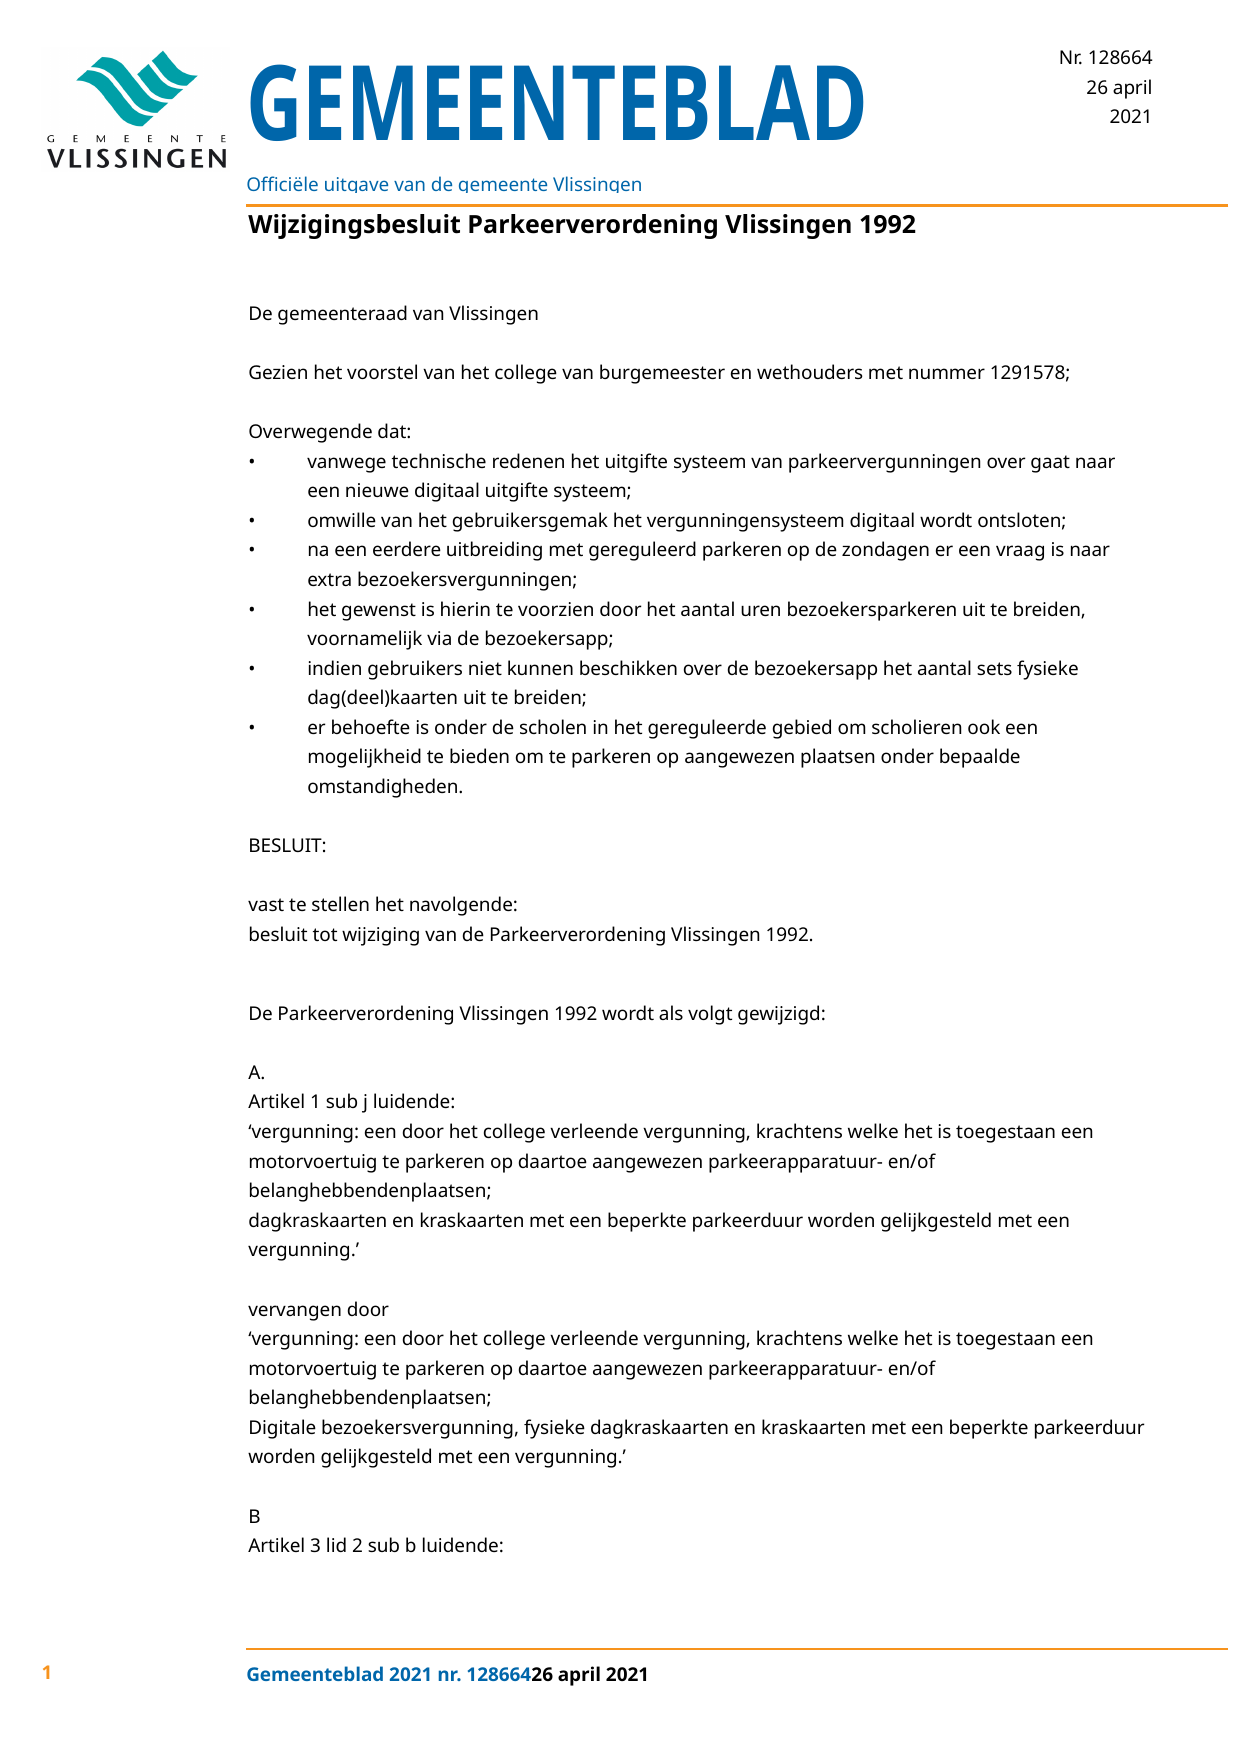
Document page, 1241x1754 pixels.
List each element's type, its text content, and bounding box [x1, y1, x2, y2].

text ‘vergunning: een door het college verleende vergunning, krachtens welke het is toegestaan een motorvoertuig te parkeren op daartoe aangewezen parkeerapparatuur- en/of belanghebbendenplaatsen; [248, 1325, 1152, 1410]
text ‘vergunning: een door het college verleende vergunning, krachtens welke het is toegestaan een motorvoertuig te parkeren op daartoe aangewezen parkeerapparatuur- en/of belanghebbendenplaatsen; [248, 1118, 1152, 1203]
text Artikel 1 sub j luidende: [248, 1089, 1152, 1114]
text De Parkeerverordening Vlissingen 1992 wordt als volgt gewijzigd: [248, 1000, 1152, 1026]
list er behoefte is onder de scholen in het gereguleerde gebied om scholieren ook een mogelijkheid te bieden om te parkeren op aangewezen plaatsen onder bepaalde omstandigheden. [248, 714, 1152, 799]
text Wijzigingsbesluit Parkeerverordening Vlissingen 1992 [248, 207, 1152, 241]
list omwille van het gebruikersgemak het vergunningensysteem digitaal wordt ontsloten; [248, 507, 1152, 533]
text De gemeenteraad van Vlissingen [248, 300, 1152, 326]
text Overwegende dat: [248, 418, 1152, 444]
text Artikel 3 lid 2 sub b luidende: [248, 1532, 1152, 1558]
list vanwege technische redenen het uitgifte systeem van parkeervergunningen over gaat naar een nieuwe digitaal uitgifte systeem; [248, 448, 1152, 503]
text vast te stellen het navolgende: [248, 892, 1152, 917]
picture [41, 47, 231, 172]
list het gewenst is hierin te voorzien door het aantal uren bezoekersparkeren uit te breiden, voornamelijk via de bezoekersapp; [248, 596, 1152, 651]
text besluit tot wijziging van de Parkeerverordening Vlissingen 1992. [248, 921, 1152, 947]
list indien gebruikers niet kunnen beschikken over de bezoekersapp het aantal sets fysieke dag(deel)kaarten uit te breiden; [248, 655, 1152, 710]
text A. [248, 1059, 1152, 1085]
text BESLUIT: [248, 832, 1152, 858]
text vervangen door [248, 1296, 1152, 1322]
text B [248, 1503, 1152, 1529]
text Gezien het voorstel van het college van burgemeester en wethouders met nummer 1291578; [248, 359, 1152, 385]
list na een eerdere uitbreiding met gereguleerd parkeren op de zondagen er een vraag is naar extra bezoekersvergunningen; [248, 537, 1152, 592]
text Digitale bezoekersvergunning, fysieke dagkraskaarten en kraskaarten met een beperkte parkeerduur worden gelijkgesteld met een vergunning.’ [248, 1414, 1152, 1469]
text dagkraskaarten en kraskaarten met een beperkte parkeerduur worden gelijkgesteld met een vergunning.’ [248, 1207, 1152, 1262]
